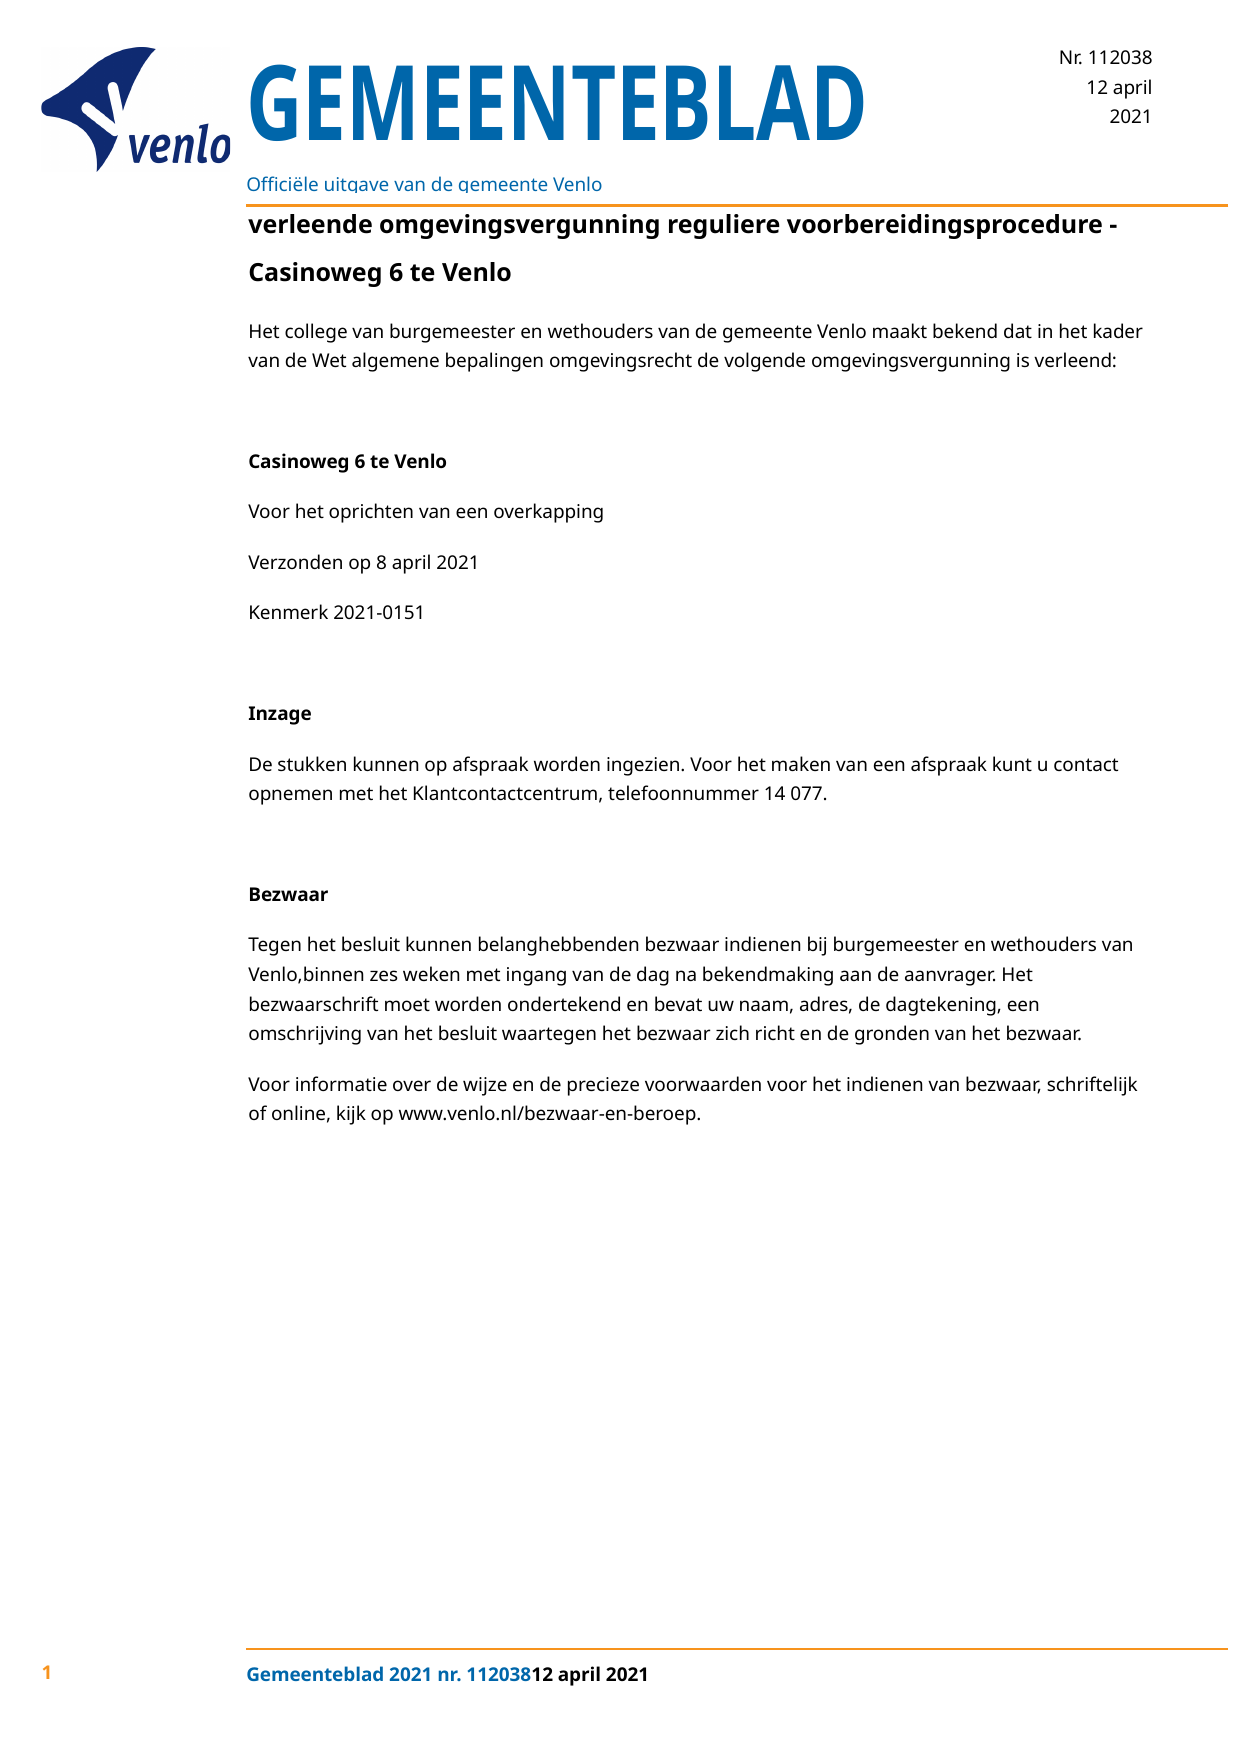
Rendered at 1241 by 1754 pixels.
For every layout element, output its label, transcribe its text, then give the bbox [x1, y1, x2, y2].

text De stukken kunnen op afspraak worden ingezien. Voor het maken van een afspraak kunt u contact opnemen met het Klantcontactcentrum, telefoonnummer 14 077. [248, 751, 1152, 806]
text Verzonden op 8 april 2021 [248, 549, 1152, 575]
text Voor informatie over de wijze en de precieze voorwaarden voor het indienen van bezwaar, schriftelijk of online, kijk op www.venlo.nl/bezwaar-en-beroep. [248, 1071, 1152, 1126]
text Casinoweg 6 te Venlo [248, 448, 1152, 474]
text Kenmerk 2021-0151 [248, 599, 1152, 625]
text Voor het oprichten van een overkapping [248, 499, 1152, 524]
text verleende omgevingsvergunning reguliere voorbereidingsprocedure - Casinoweg 6 te Venlo [248, 207, 1152, 288]
picture [41, 47, 231, 172]
text Bezwaar [248, 881, 1152, 907]
text Tegen het besluit kunnen belanghebbenden bezwaar indienen bij burgemeester en wethouders van Venlo,binnen zes weken met ingang van de dag na bekendmaking aan de aanvrager. Het bezwaarschrift moet worden ondertekend en bevat uw naam, adres, de dagtekening, een omschrijving van het besluit waartegen het bezwaar zich richt en de gronden van het bezwaar. [248, 932, 1152, 1046]
text Inzage [248, 700, 1152, 726]
text Het college van burgemeester en wethouders van de gemeente Venlo maakt bekend dat in het kader van de Wet algemene bepalingen omgevingsrecht de volgende omgevingsvergunning is verleend: [248, 318, 1152, 373]
